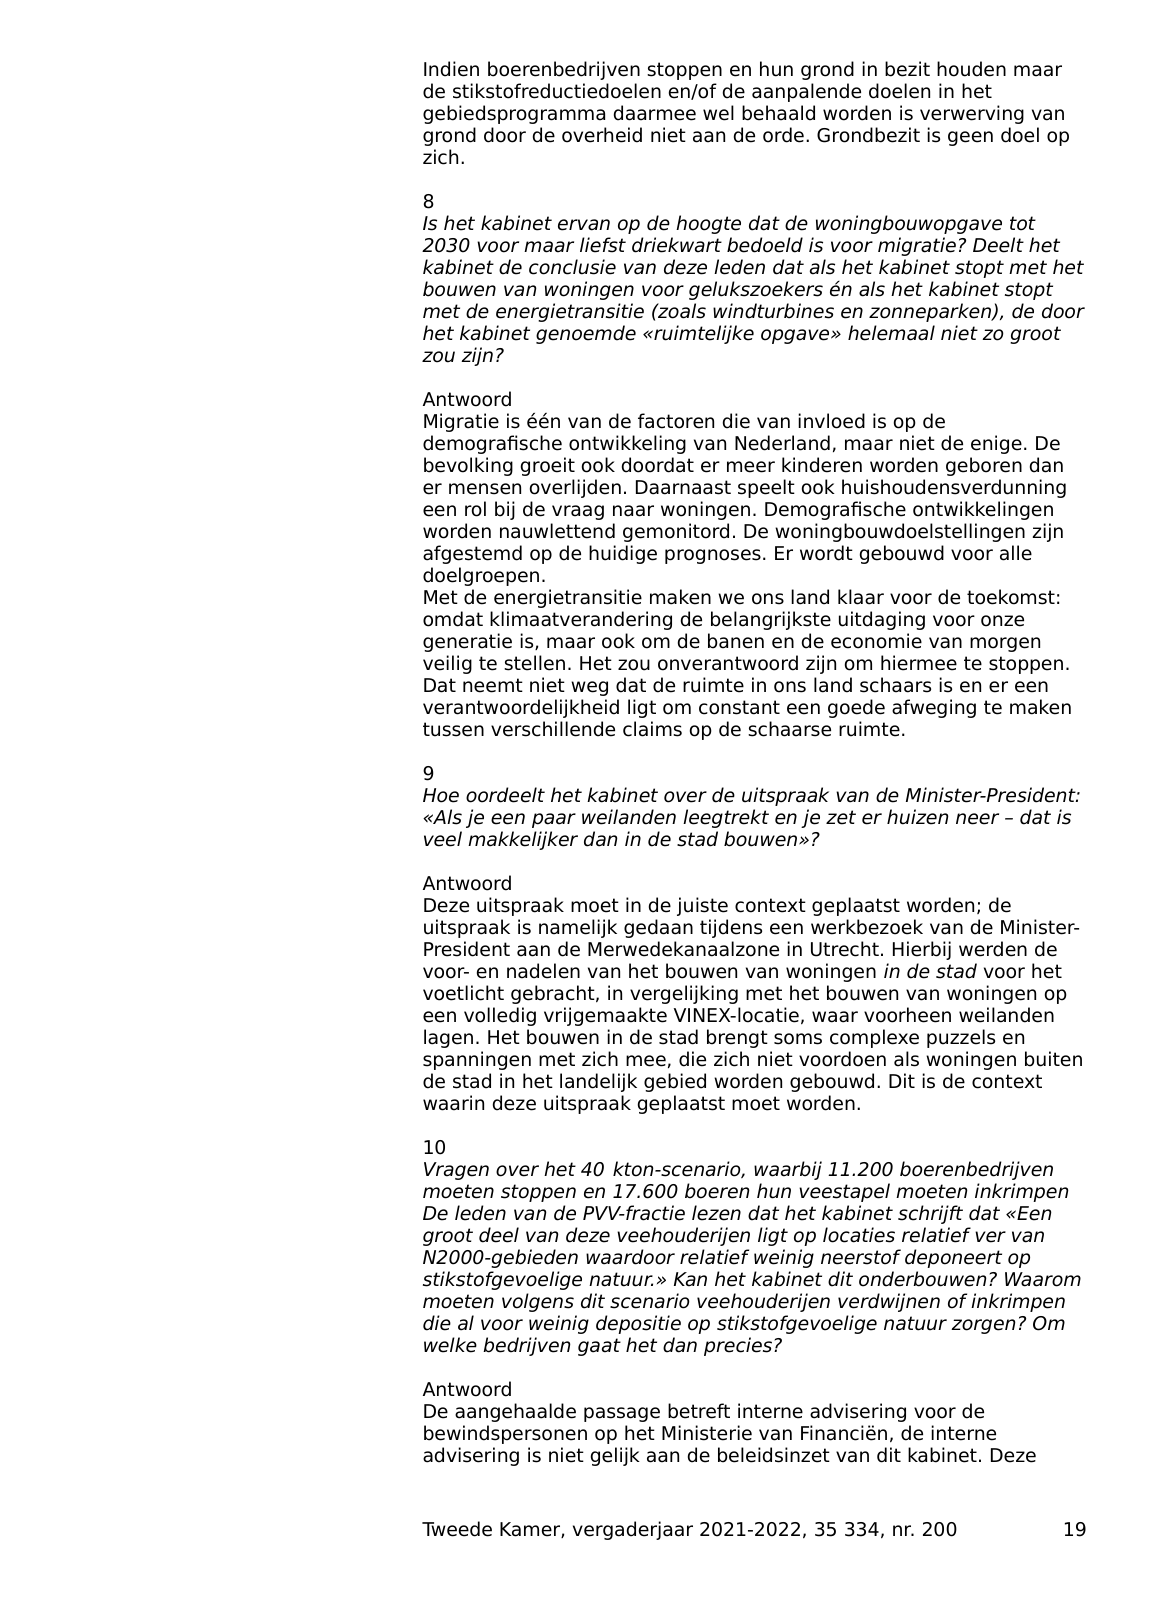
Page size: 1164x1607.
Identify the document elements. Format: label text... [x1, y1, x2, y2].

text Migratie is één van de factoren die van invloed is op de demografische ontwikkeling van Nederland, maar niet de enige. De bevolking groeit ook doordat er meer kinderen worden geboren dan er mensen overlijden. Daarnaast speelt ook huishoudensverdunning een rol bij de vraag naar woningen. Demografische ontwikkelingen worden nauwlettend gemonitord. De woningbouwdoelstellingen zijn afgestemd op de huidige prognoses. Er wordt gebouwd voor alle doelgroepen. [422, 411, 1087, 587]
text Hoe oordeelt het kabinet over de uitspraak van de Minister-President: «Als je een paar weilanden leegtrekt en je zet er huizen neer – dat is veel makkelijker dan in de stad bouwen»? [422, 785, 1087, 851]
text Antwoord [422, 389, 1087, 411]
text Deze uitspraak moet in de juiste context geplaatst worden; de uitspraak is namelijk gedaan tijdens een werkbezoek van de Minister-President aan de Merwedekanaalzone in Utrecht. Hierbij werden de voor- en nadelen van het bouwen van woningen in de stad voor het voetlicht gebracht, in vergelijking met het bouwen van woningen op een volledig vrijgemaakte VINEX-locatie, waar voorheen weilanden lagen. Het bouwen in de stad brengt soms complexe puzzels en spanningen met zich mee, die zich niet voordoen als woningen buiten de stad in het landelijk gebied worden gebouwd. Dit is de context waarin deze uitspraak geplaatst moet worden. [422, 895, 1087, 1115]
text Indien boerenbedrijven stoppen en hun grond in bezit houden maar de stikstofreductiedoelen en/of de aanpalende doelen in het gebiedsprogramma daarmee wel behaald worden is verwerving van grond door de overheid niet aan de orde. Grondbezit is geen doel op zich. [422, 59, 1087, 169]
text De leden van de PVV-fractie lezen dat het kabinet schrijft dat «Een groot deel van deze veehouderijen ligt op locaties relatief ver van N2000-gebieden waardoor relatief weinig neerstof deponeert op stikstofgevoelige natuur.» Kan het kabinet dit onderbouwen? Waarom moeten volgens dit scenario veehouderijen verdwijnen of inkrimpen die al voor weinig depositie op stikstofgevoelige natuur zorgen? Om welke bedrijven gaat het dan precies? [422, 1203, 1087, 1357]
text Antwoord [422, 1379, 1087, 1401]
text 10 [422, 1137, 1087, 1159]
text 8 [422, 191, 1087, 213]
text Is het kabinet ervan op de hoogte dat de woningbouwopgave tot 2030 voor maar liefst driekwart bedoeld is voor migratie? Deelt het kabinet de conclusie van deze leden dat als het kabinet stopt met het bouwen van woningen voor gelukszoekers én als het kabinet stopt met de energietransitie (zoals windturbines en zonneparken), de door het kabinet genoemde «ruimtelijke opgave» helemaal niet zo groot zou zijn? [422, 213, 1087, 367]
text Met de energietransitie maken we ons land klaar voor de toekomst: omdat klimaatverandering de belangrijkste uitdaging voor onze generatie is, maar ook om de banen en de economie van morgen veilig te stellen. Het zou onverantwoord zijn om hiermee te stoppen. Dat neemt niet weg dat de ruimte in ons land schaars is en er een verantwoordelijkheid ligt om constant een goede afweging te maken tussen verschillende claims op de schaarse ruimte. [422, 587, 1087, 741]
text Vragen over het 40 kton-scenario, waarbij 11.200 boerenbedrijven moeten stoppen en 17.600 boeren hun veestapel moeten inkrimpen [422, 1159, 1087, 1203]
text 9 [422, 763, 1087, 785]
text Antwoord [422, 873, 1087, 895]
text De aangehaalde passage betreft interne advisering voor de bewindspersonen op het Ministerie van Financiën, de interne advisering is niet gelijk aan de beleidsinzet van dit kabinet. Deze [422, 1401, 1087, 1467]
